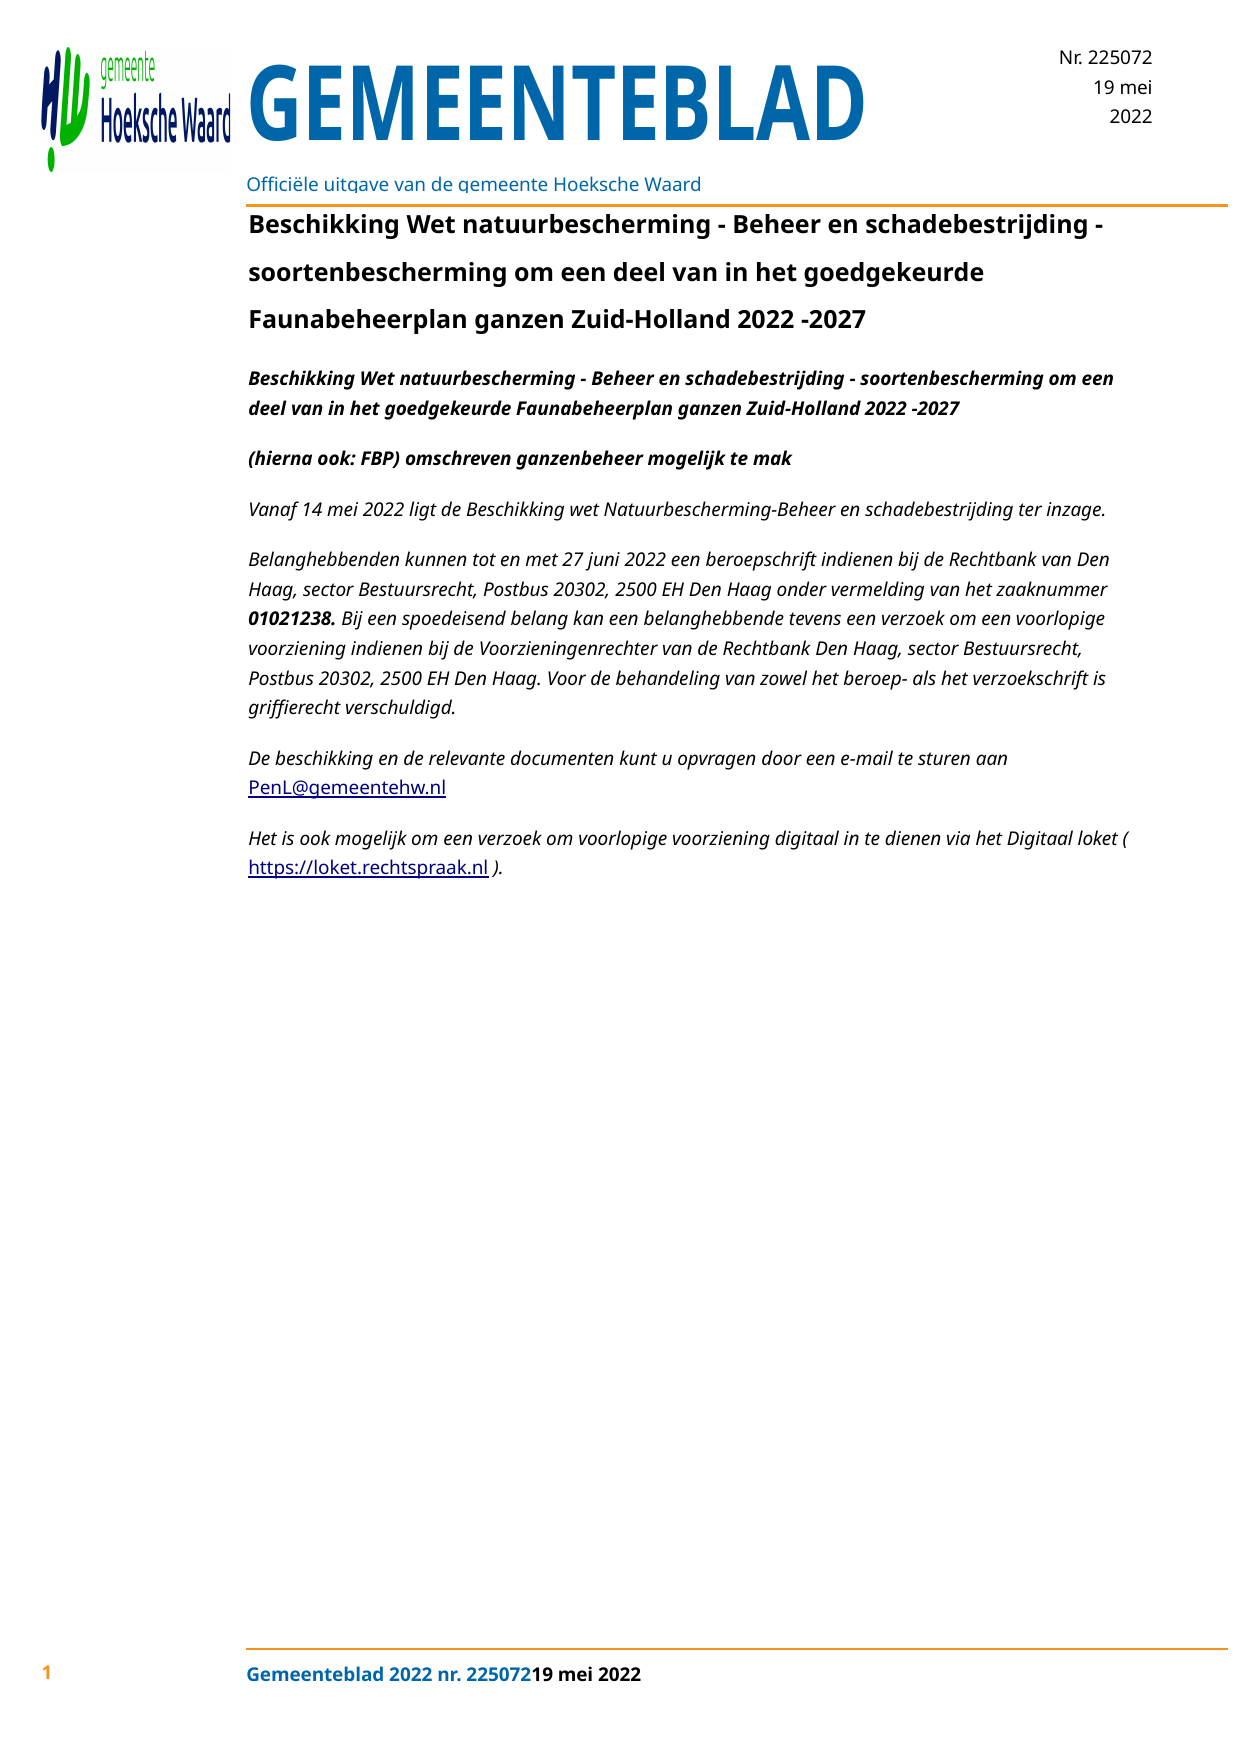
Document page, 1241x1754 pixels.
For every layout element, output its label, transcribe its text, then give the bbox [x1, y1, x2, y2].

text Belanghebbenden kunnen tot en met 27 juni 2022 een beroepschrift indienen bij de Rechtbank van Den Haag, sector Bestuursrecht, Postbus 20302, 2500 EH Den Haag onder vermelding van het zaaknummer 01021238. Bij een spoedeisend belang kan een belanghebbende tevens een verzoek om een voorlopige voorziening indienen bij de Voorzieningenrechter van de Rechtbank Den Haag, sector Bestuursrecht, Postbus 20302, 2500 EH Den Haag. Voor de behandeling van zowel het beroep- als het verzoekschrift is griffierecht verschuldigd. [248, 546, 1152, 720]
text Vanaf 14 mei 2022 ligt de Beschikking wet Natuurbescherming-Beheer en schadebestrijding ter inzage. [248, 496, 1152, 522]
text Beschikking Wet natuurbescherming - Beheer en schadebestrijding - soortenbescherming om een deel van in het goedgekeurde Faunabeheerplan ganzen Zuid-Holland 2022 -2027 [248, 366, 1152, 421]
picture [41, 47, 231, 172]
text Het is ook mogelijk om een verzoek om voorlopige voorziening digitaal in te dienen via het Digitaal loket ( https://loket.rechtspraak.nl ). [248, 825, 1152, 880]
text (hierna ook: FBP) omschreven ganzenbeheer mogelijk te mak [248, 446, 1152, 471]
text De beschikking en de relevante documenten kunt u opvragen door een e-mail te sturen aan PenL@gemeentehw.nl [248, 745, 1152, 800]
text Beschikking Wet natuurbescherming - Beheer en schadebestrijding - soortenbescherming om een deel van in het goedgekeurde Faunabeheerplan ganzen Zuid-Holland 2022 -2027 [248, 207, 1152, 336]
